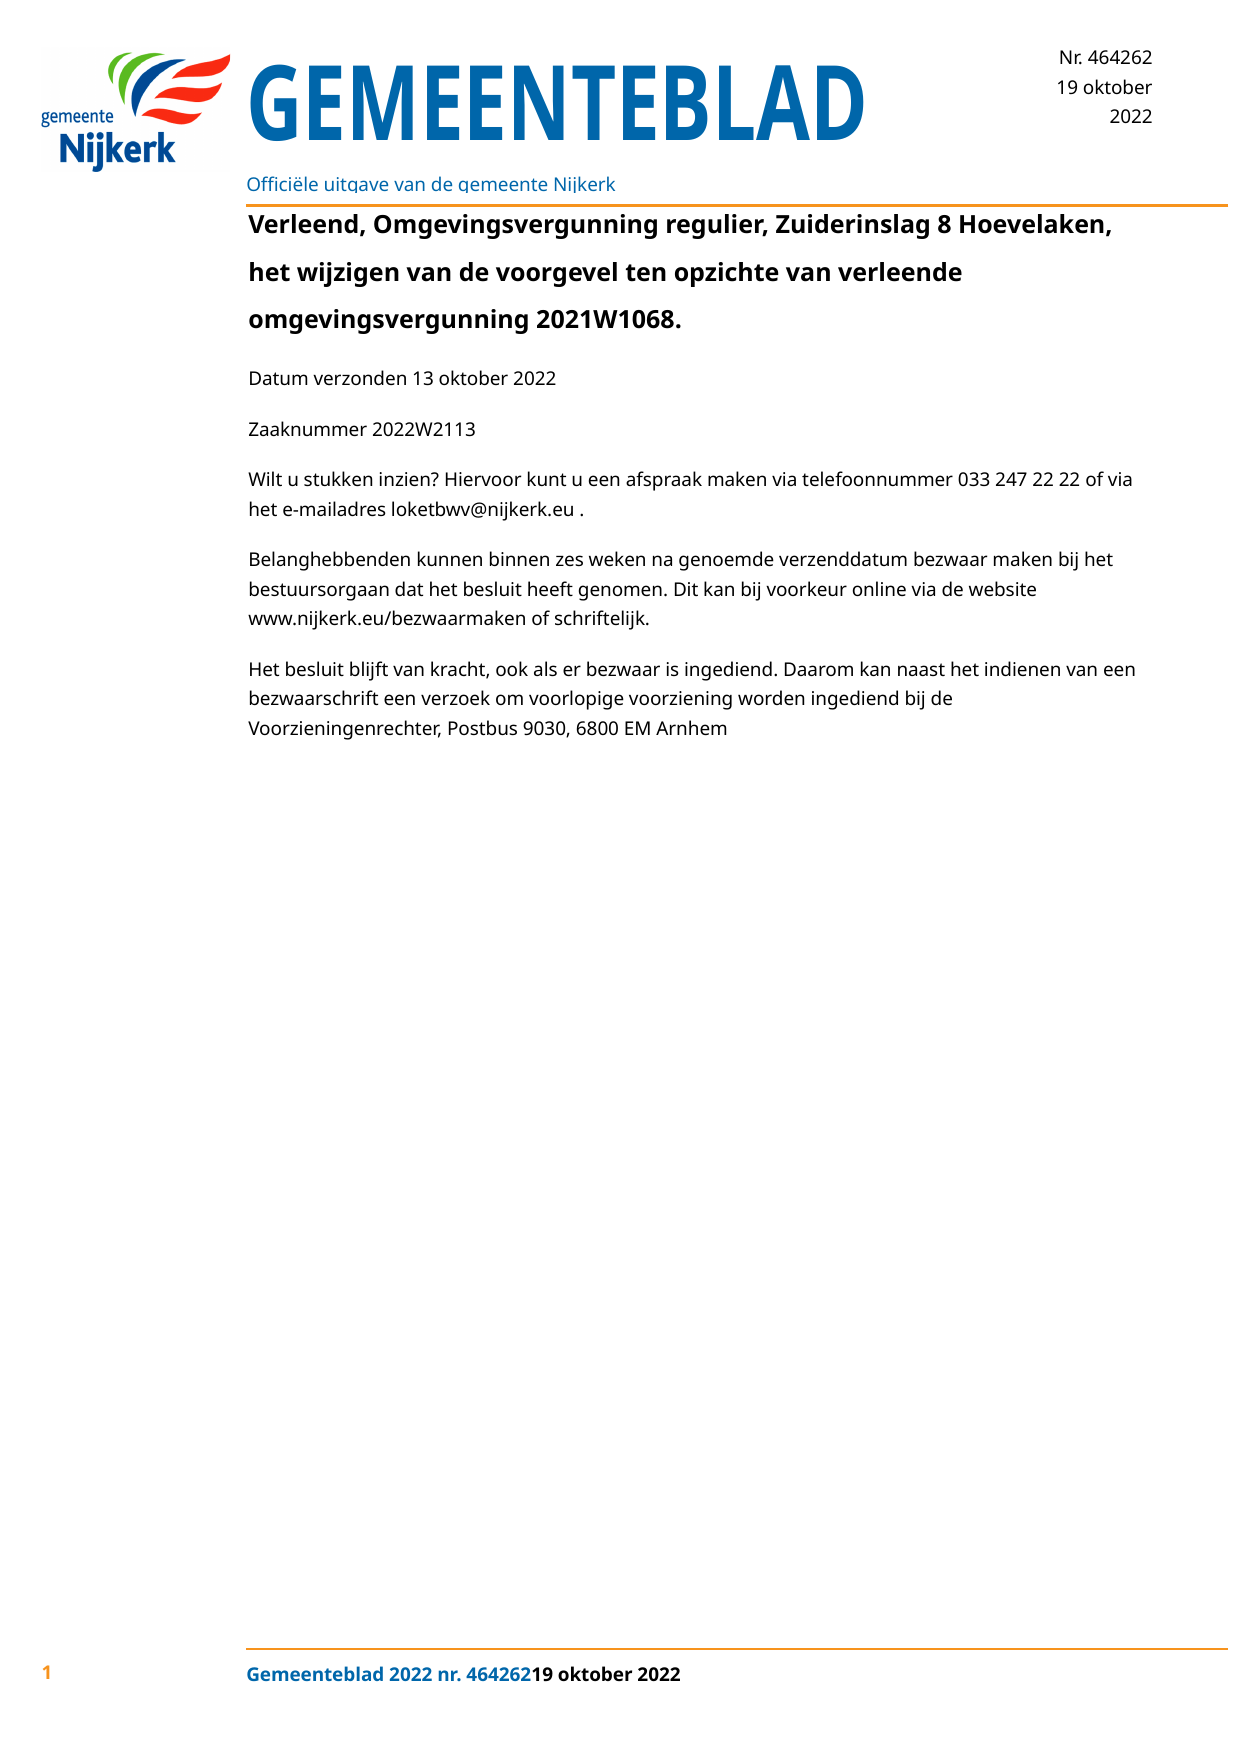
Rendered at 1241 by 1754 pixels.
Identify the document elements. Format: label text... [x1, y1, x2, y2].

text Wilt u stukken inzien? Hiervoor kunt u een afspraak maken via telefoonnummer 033 247 22 22 of via het e-mailadres loketbwv@nijkerk.eu . [248, 466, 1152, 522]
text Verleend, Omgevingsvergunning regulier, Zuiderinslag 8 Hoevelaken, het wijzigen van de voorgevel ten opzichte van verleende omgevingsvergunning 2021W1068. [248, 207, 1152, 336]
text Zaaknummer 2022W2113 [248, 416, 1152, 442]
text Datum verzonden 13 oktober 2022 [248, 366, 1152, 391]
text Belanghebbenden kunnen binnen zes weken na genoemde verzenddatum bezwaar maken bij het bestuursorgaan dat het besluit heeft genomen. Dit kan bij voorkeur online via de website www.nijkerk.eu/bezwaarmaken of schriftelijk. [248, 546, 1152, 631]
text Het besluit blijft van kracht, ook als er bezwaar is ingediend. Daarom kan naast het indienen van een bezwaarschrift een verzoek om voorlopige voorziening worden ingediend bij de Voorzieningenrechter, Postbus 9030, 6800 EM Arnhem [248, 656, 1152, 741]
picture [41, 47, 231, 172]
